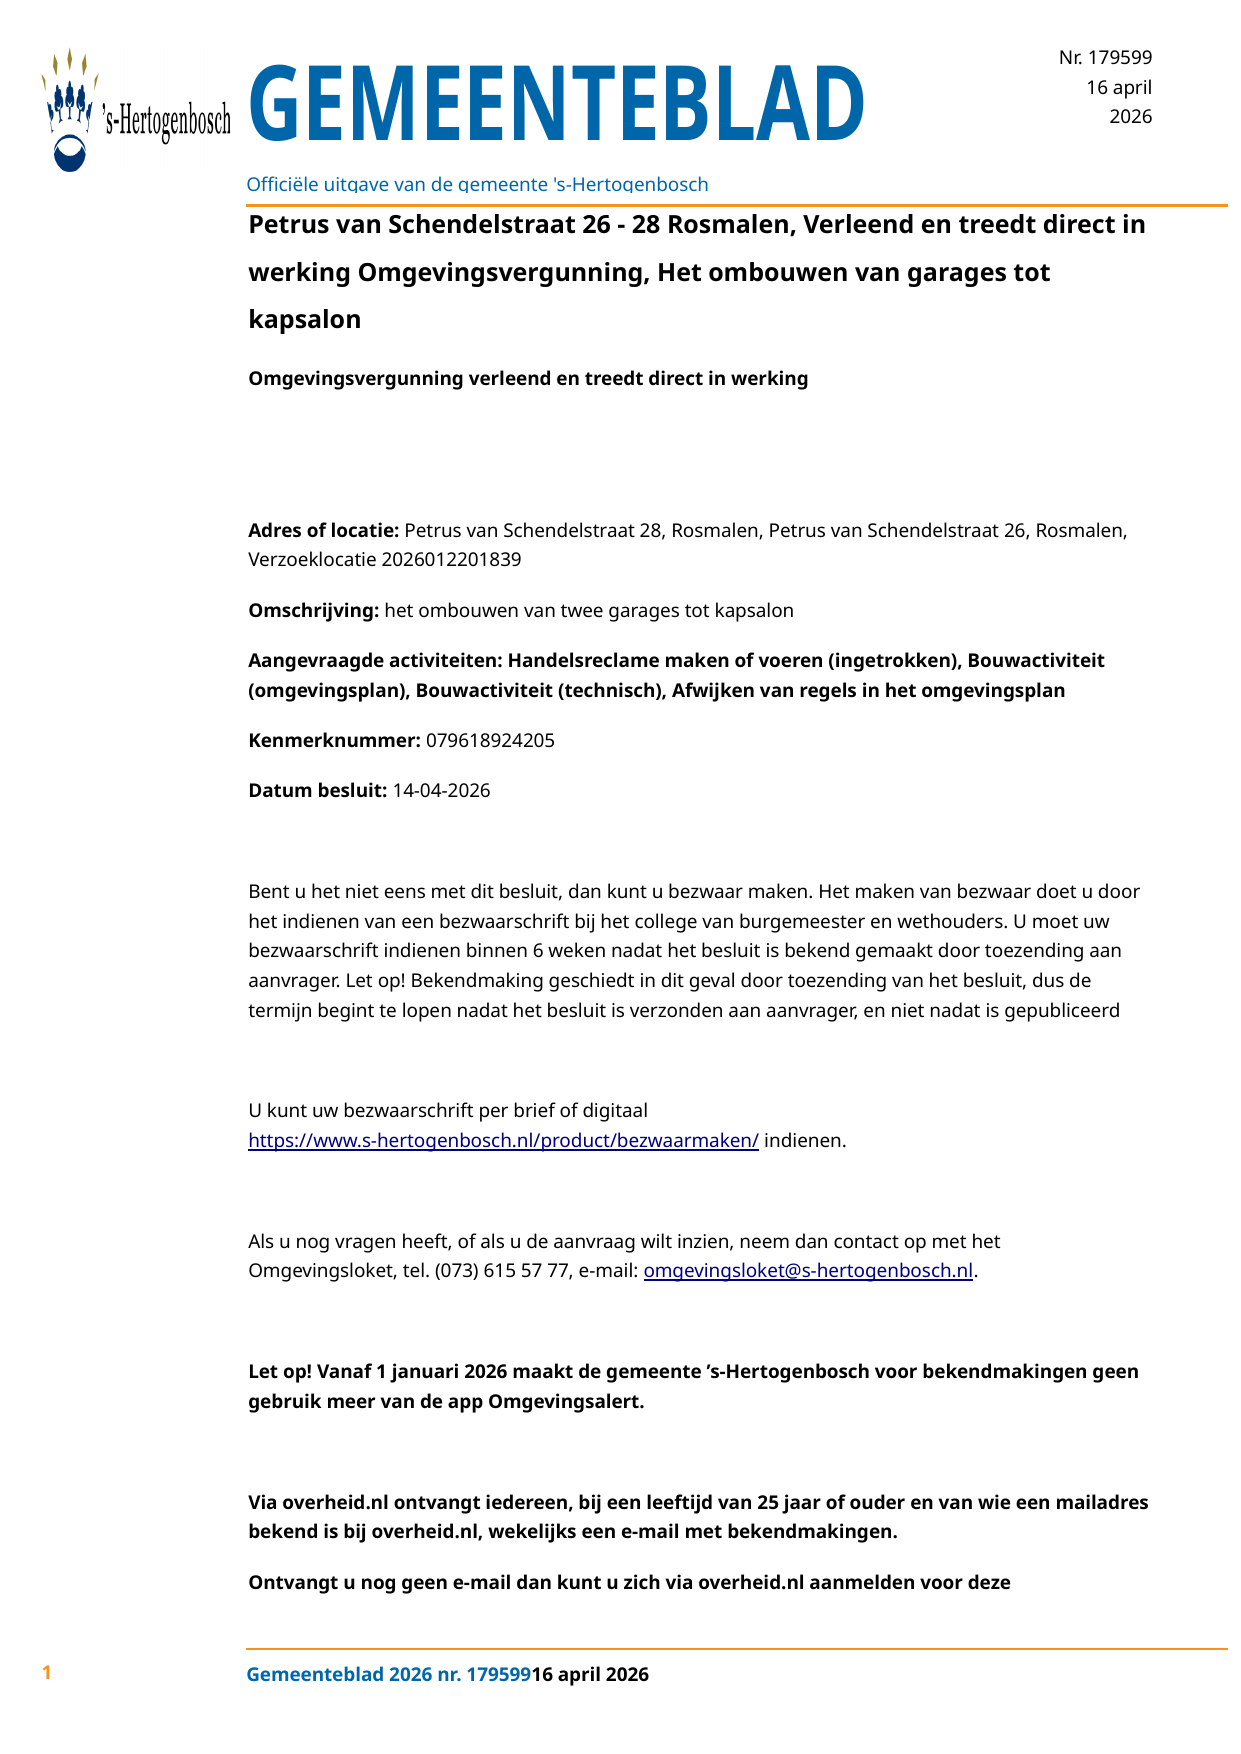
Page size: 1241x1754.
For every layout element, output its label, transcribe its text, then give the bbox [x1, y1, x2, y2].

picture [41, 47, 231, 172]
text Petrus van Schendelstraat 26 - 28 Rosmalen, Verleend en treedt direct in werking Omgevingsvergunning, Het ombouwen van garages tot kapsalon [248, 207, 1152, 336]
text Omschrijving: het ombouwen van twee garages tot kapsalon [248, 597, 1152, 622]
text Datum besluit: 14-04-2026 [248, 778, 1152, 803]
text Via overheid.nl ontvangt iedereen, bij een leeftijd van 25 jaar of ouder en van wie een mailadres bekend is bij overheid.nl, wekelijks een e-mail met bekendmakingen. [248, 1489, 1152, 1544]
text Aangevraagde activiteiten: Handelsreclame maken of voeren (ingetrokken), Bouwactiviteit (omgevingsplan), Bouwactiviteit (technisch), Afwijken van regels in het omgevingsplan [248, 647, 1152, 702]
text Als u nog vragen heeft, of als u de aanvraag wilt inzien, neem dan contact op met het Omgevingsloket, tel. (073) 615 57 77, e-mail: omgevingsloket@s-hertogenbosch.nl. [248, 1228, 1152, 1283]
text Bent u het niet eens met dit besluit, dan kunt u bezwaar maken. Het maken van bezwaar doet u door het indienen van een bezwaarschrift bij het college van burgemeester en wethouders. U moet uw bezwaarschrift indienen binnen 6 weken nadat het besluit is bekend gemaakt door toezending aan aanvrager. Let op! Bekendmaking geschiedt in dit geval door toezending van het besluit, dus de termijn begint te lopen nadat het besluit is verzonden aan aanvrager, en niet nadat is gepubliceerd [248, 878, 1152, 1022]
text Kenmerknummer: 079618924205 [248, 727, 1152, 753]
text Let op! Vanaf 1 januari 2026 maakt de gemeente ’s-Hertogenbosch voor bekendmakingen geen gebruik meer van de app Omgevingsalert. [248, 1358, 1152, 1414]
text Omgevingsvergunning verleend en treedt direct in werking [248, 366, 1152, 391]
text Adres of locatie: Petrus van Schendelstraat 28, Rosmalen, Petrus van Schendelstraat 26, Rosmalen, Verzoeklocatie 2026012201839 [248, 517, 1152, 572]
text Ontvangt u nog geen e-mail dan kunt u zich via overheid.nl aanmelden voor deze [248, 1569, 1152, 1594]
text U kunt uw bezwaarschrift per brief of digitaal https://www.s-hertogenbosch.nl/product/bezwaarmaken/ indienen. [248, 1098, 1152, 1153]
